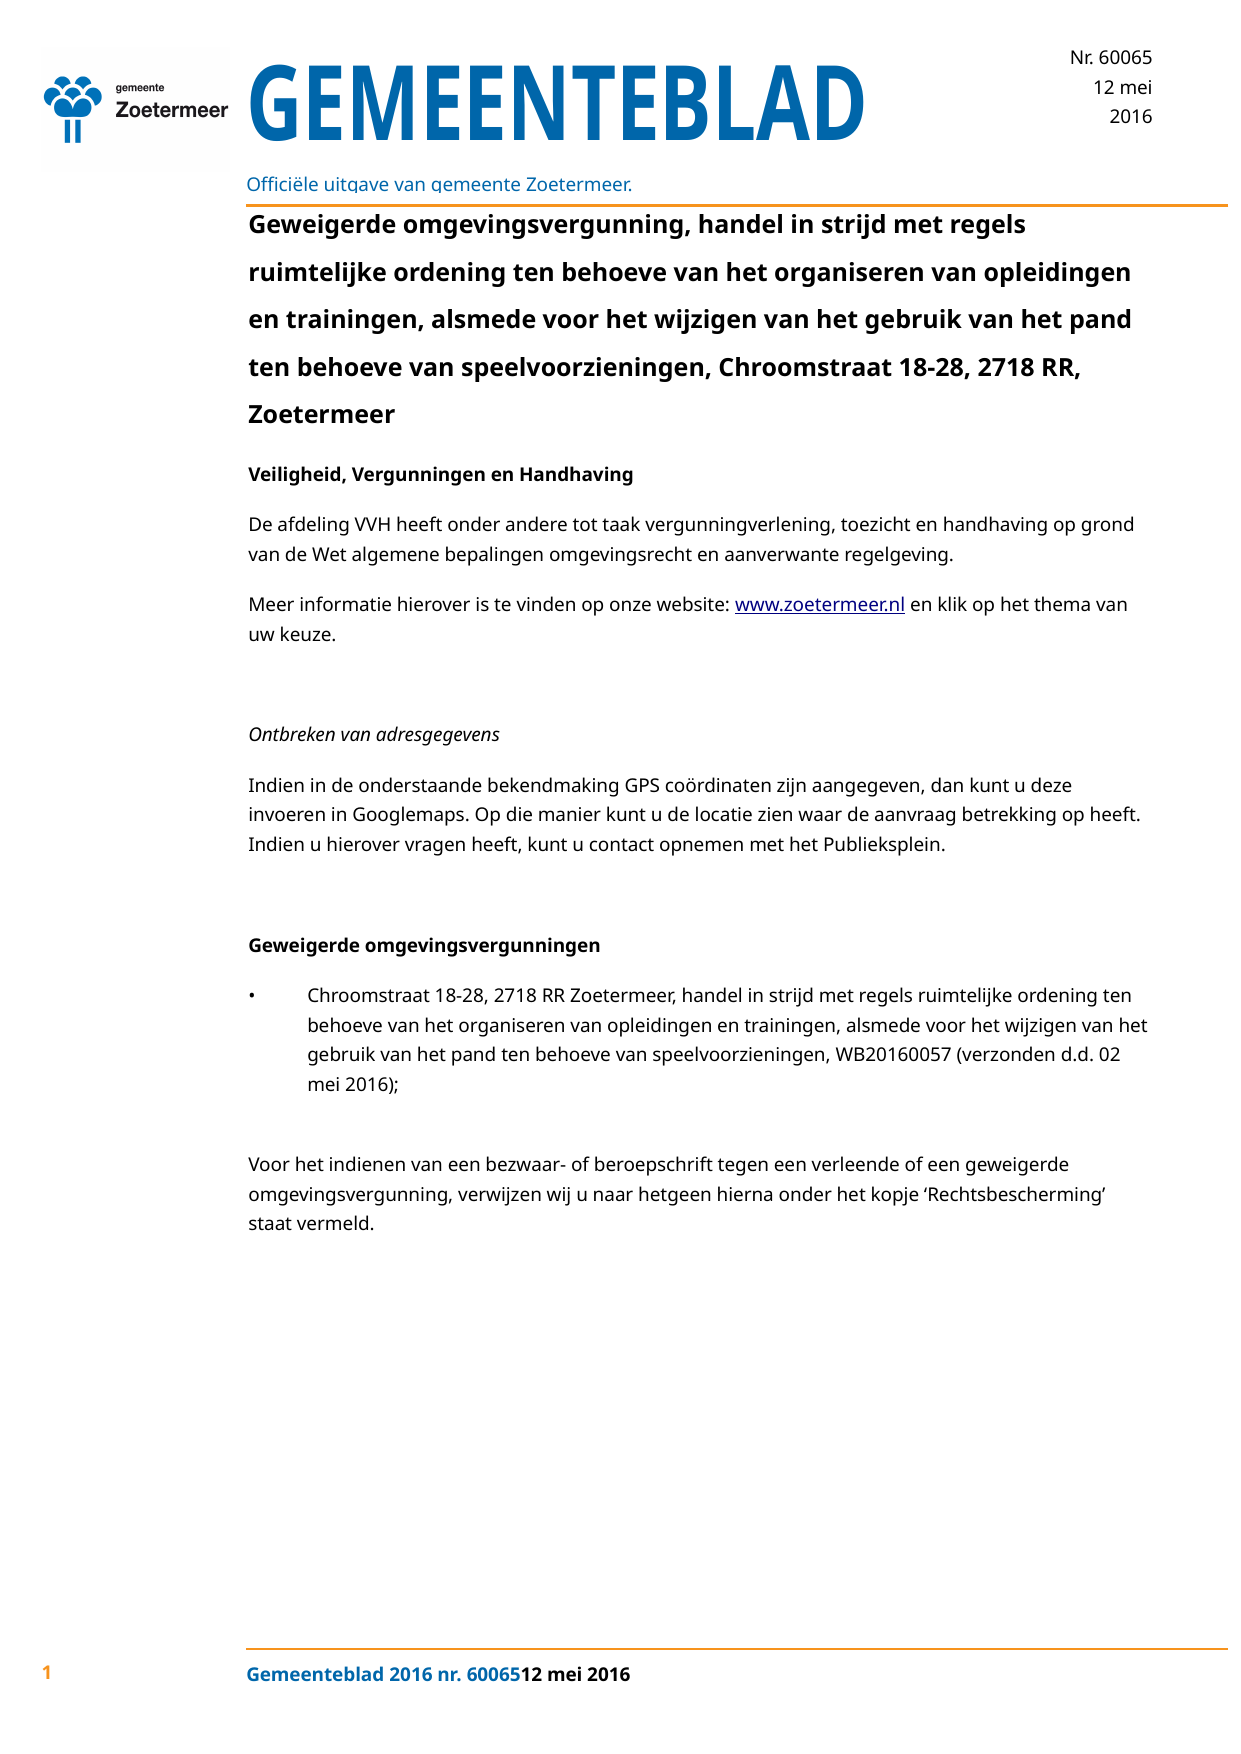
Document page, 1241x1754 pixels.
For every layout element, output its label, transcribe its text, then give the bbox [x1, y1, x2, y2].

picture [41, 47, 231, 172]
list Chroomstraat 18-28, 2718 RR Zoetermeer, handel in strijd met regels ruimtelijke ordening ten behoeve van het organiseren van opleidingen en trainingen, alsmede voor het wijzigen van het gebruik van het pand ten behoeve van speelvoorzieningen, WB20160057 (verzonden d.d. 02 mei 2016); [248, 982, 1152, 1097]
text Ontbreken van adresgegevens [248, 722, 1152, 747]
text De afdeling VVH heeft onder andere tot taak vergunningverlening, toezicht en handhaving op grond van de Wet algemene bepalingen omgevingsrecht en aanverwante regelgeving. [248, 511, 1152, 566]
text Veiligheid, Vergunningen en Handhaving [248, 461, 1152, 486]
text Geweigerde omgevingsvergunningen [248, 932, 1152, 958]
text Indien in de onderstaande bekendmaking GPS coördinaten zijn aangegeven, dan kunt u deze invoeren in Googlemaps. Op die manier kunt u de locatie zien waar de aanvraag betrekking op heeft. Indien u hierover vragen heeft, kunt u contact opnemen met het Publieksplein. [248, 772, 1152, 857]
text Meer informatie hierover is te vinden op onze website: www.zoetermeer.nl en klik op het thema van uw keuze. [248, 591, 1152, 646]
text Voor het indienen van een bezwaar- of beroepschrift tegen een verleende of een geweigerde omgevingsvergunning, verwijzen wij u naar hetgeen hierna onder het kopje ‘Rechtsbescherming’ staat vermeld. [248, 1151, 1152, 1236]
text Geweigerde omgevingsvergunning, handel in strijd met regels ruimtelijke ordening ten behoeve van het organiseren van opleidingen en trainingen, alsmede voor het wijzigen van het gebruik van het pand ten behoeve van speelvoorzieningen, Chroomstraat 18-28, 2718 RR, Zoetermeer [248, 207, 1152, 431]
